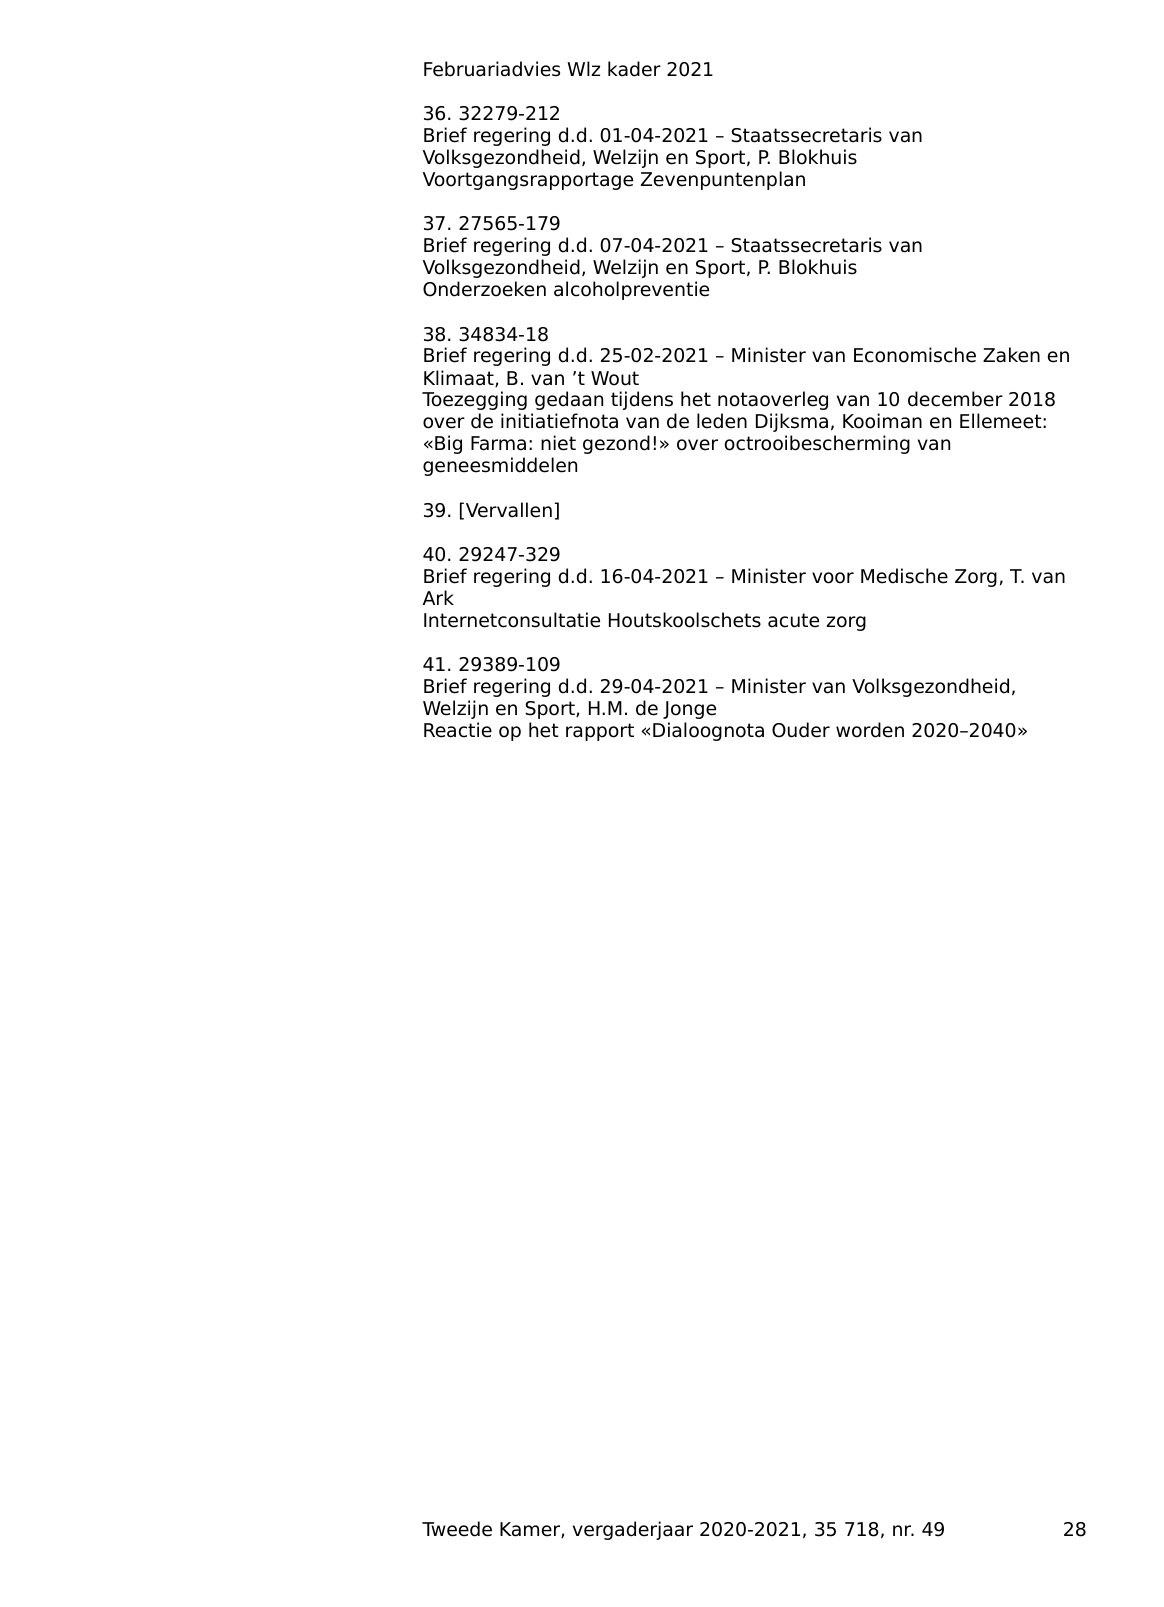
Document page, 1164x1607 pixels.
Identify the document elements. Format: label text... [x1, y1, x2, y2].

text Voortgangsrapportage Zevenpuntenplan [422, 169, 1087, 191]
text Brief regering d.d. 25-02-2021 – Minister van Economische Zaken en Klimaat, B. van ’t Wout [422, 345, 1087, 389]
text Februariadvies Wlz kader 2021 [422, 59, 1087, 81]
text 41. 29389-109 [422, 654, 1087, 676]
text 40. 29247-329 [422, 544, 1087, 566]
text Toezegging gedaan tijdens het notaoverleg van 10 december 2018 over de initiatiefnota van de leden Dijksma, Kooiman en Ellemeet: «Big Farma: niet gezond!» over octrooibescherming van geneesmiddelen [422, 389, 1087, 477]
text Internetconsultatie Houtskoolschets acute zorg [422, 609, 1087, 632]
text 36. 32279-212 [422, 103, 1087, 125]
text 38. 34834-18 [422, 323, 1087, 345]
text Brief regering d.d. 01-04-2021 – Staatssecretaris van Volksgezondheid, Welzijn en Sport, P. Blokhuis [422, 125, 1087, 169]
text 37. 27565-179 [422, 213, 1087, 235]
text Onderzoeken alcoholpreventie [422, 279, 1087, 301]
text Reactie op het rapport «Dialoognota Ouder worden 2020–2040» [422, 720, 1087, 742]
text 39. [Vervallen] [422, 499, 1087, 521]
text Brief regering d.d. 07-04-2021 – Staatssecretaris van Volksgezondheid, Welzijn en Sport, P. Blokhuis [422, 235, 1087, 279]
text Brief regering d.d. 29-04-2021 – Minister van Volksgezondheid, Welzijn en Sport, H.M. de Jonge [422, 676, 1087, 720]
text Brief regering d.d. 16-04-2021 – Minister voor Medische Zorg, T. van Ark [422, 566, 1087, 609]
